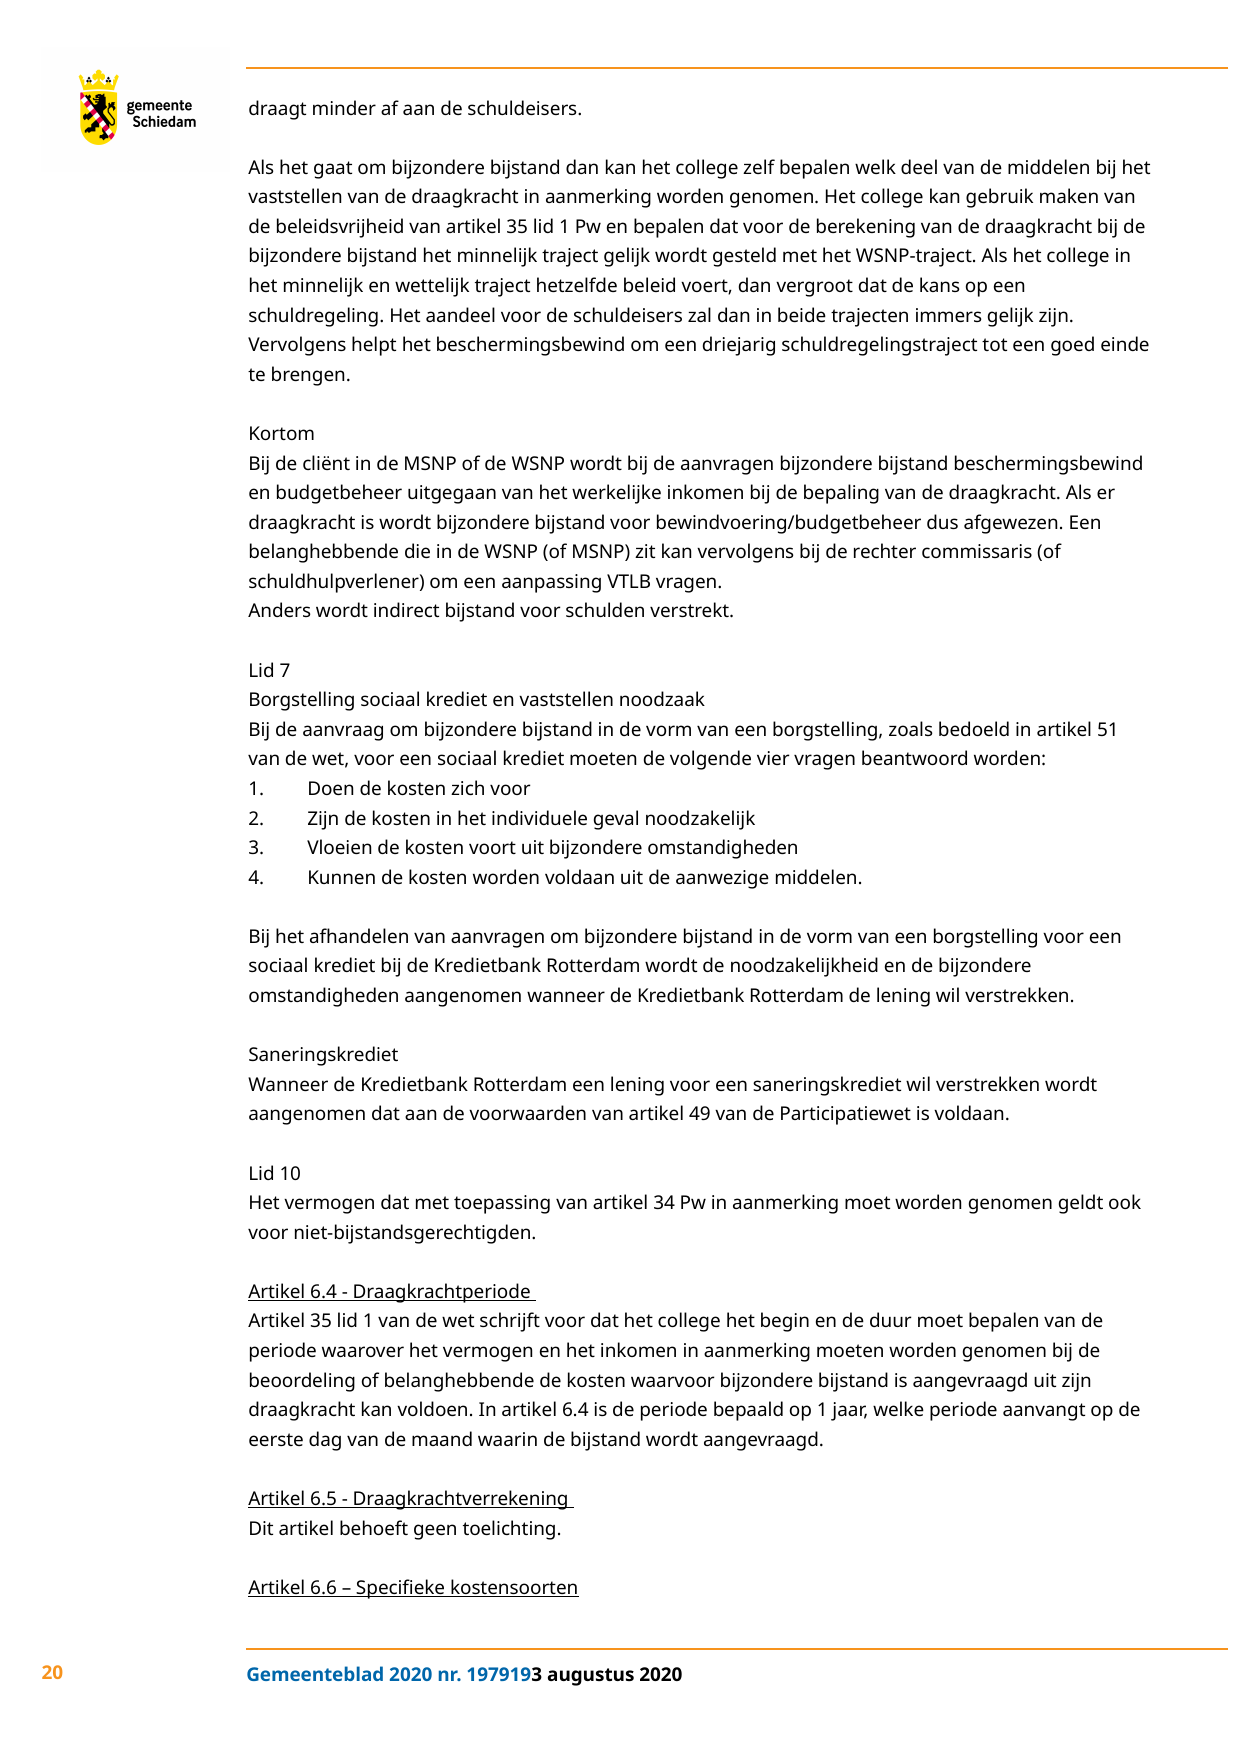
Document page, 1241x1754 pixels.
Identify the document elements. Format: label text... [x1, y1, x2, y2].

picture [41, 47, 231, 172]
text Wanneer de Kredietbank Rotterdam een lening voor een saneringskrediet wil verstrekken wordt aangenomen dat aan de voorwaarden van artikel 49 van de Participatiewet is voldaan. [248, 1071, 1152, 1126]
text Lid 10 [248, 1160, 1152, 1186]
text Borgstelling sociaal krediet en vaststellen noodzaak [248, 686, 1152, 712]
text Het vermogen dat met toepassing van artikel 34 Pw in aanmerking moet worden genomen geldt ook voor niet-bijstandsgerechtigden. [248, 1189, 1152, 1245]
text Als het gaat om bijzondere bijstand dan kan het college zelf bepalen welk deel van de middelen bij het vaststellen van de draagkracht in aanmerking worden genomen. Het college kan gebruik maken van de beleidsvrijheid van artikel 35 lid 1 Pw en bepalen dat voor de berekening van de draagkracht bij de bijzondere bijstand het minnelijk traject gelijk wordt gesteld met het WSNP-traject. Als het college in het minnelijk en wettelijk traject hetzelfde beleid voert, dan vergroot dat de kans op een schuldregeling. Het aandeel voor de schuldeisers zal dan in beide trajecten immers gelijk zijn. Vervolgens helpt het beschermingsbewind om een driejarig schuldregelingstraject tot een goed einde te brengen. [248, 154, 1152, 387]
text Bij de cliënt in de MSNP of de WSNP wordt bij de aanvragen bijzondere bijstand beschermingsbewind en budgetbeheer uitgegaan van het werkelijke inkomen bij de bepaling van de draagkracht. Als er draagkracht is wordt bijzondere bijstand voor bewindvoering/budgetbeheer dus afgewezen. Een belanghebbende die in de WSNP (of MSNP) zit kan vervolgens bij de rechter commissaris (of schuldhulpverlener) om een aanpassing VTLB vragen. [248, 450, 1152, 594]
text Saneringskrediet [248, 1041, 1152, 1067]
text Lid 7 [248, 657, 1152, 683]
text Kortom [248, 420, 1152, 446]
text Bij het afhandelen van aanvragen om bijzondere bijstand in de vorm van een borgstelling voor een sociaal krediet bij de Kredietbank Rotterdam wordt de noodzakelijkheid en de bijzondere omstandigheden aangenomen wanneer de Kredietbank Rotterdam de lening wil verstrekken. [248, 923, 1152, 1008]
text Artikel 6.5 - Draagkrachtverrekening [248, 1485, 1152, 1511]
text Artikel 6.6 – Specifieke kostensoorten [248, 1574, 1152, 1600]
text Artikel 6.4 - Draagkrachtperiode [248, 1278, 1152, 1304]
list Zijn de kosten in het individuele geval noodzakelijk [248, 805, 1152, 831]
text Anders wordt indirect bijstand voor schulden verstrekt. [248, 598, 1152, 623]
list Kunnen de kosten worden voldaan uit de aanwezige middelen. [248, 864, 1152, 890]
list Doen de kosten zich voor [248, 775, 1152, 801]
text Dit artikel behoeft geen toelichting. [248, 1515, 1152, 1541]
list Vloeien de kosten voort uit bijzondere omstandigheden [248, 834, 1152, 860]
text Bij de aanvraag om bijzondere bijstand in de vorm van een borgstelling, zoals bedoeld in artikel 51 van de wet, voor een sociaal krediet moeten de volgende vier vragen beantwoord worden: [248, 716, 1152, 771]
text draagt minder af aan de schuldeisers. [248, 95, 1152, 121]
text Artikel 35 lid 1 van de wet schrijft voor dat het college het begin en de duur moet bepalen van de periode waarover het vermogen en het inkomen in aanmerking moeten worden genomen bij de beoordeling of belanghebbende de kosten waarvoor bijzondere bijstand is aangevraagd uit zijn draagkracht kan voldoen. In artikel 6.4 is de periode bepaald op 1 jaar, welke periode aanvangt op de eerste dag van de maand waarin de bijstand wordt aangevraagd. [248, 1308, 1152, 1452]
